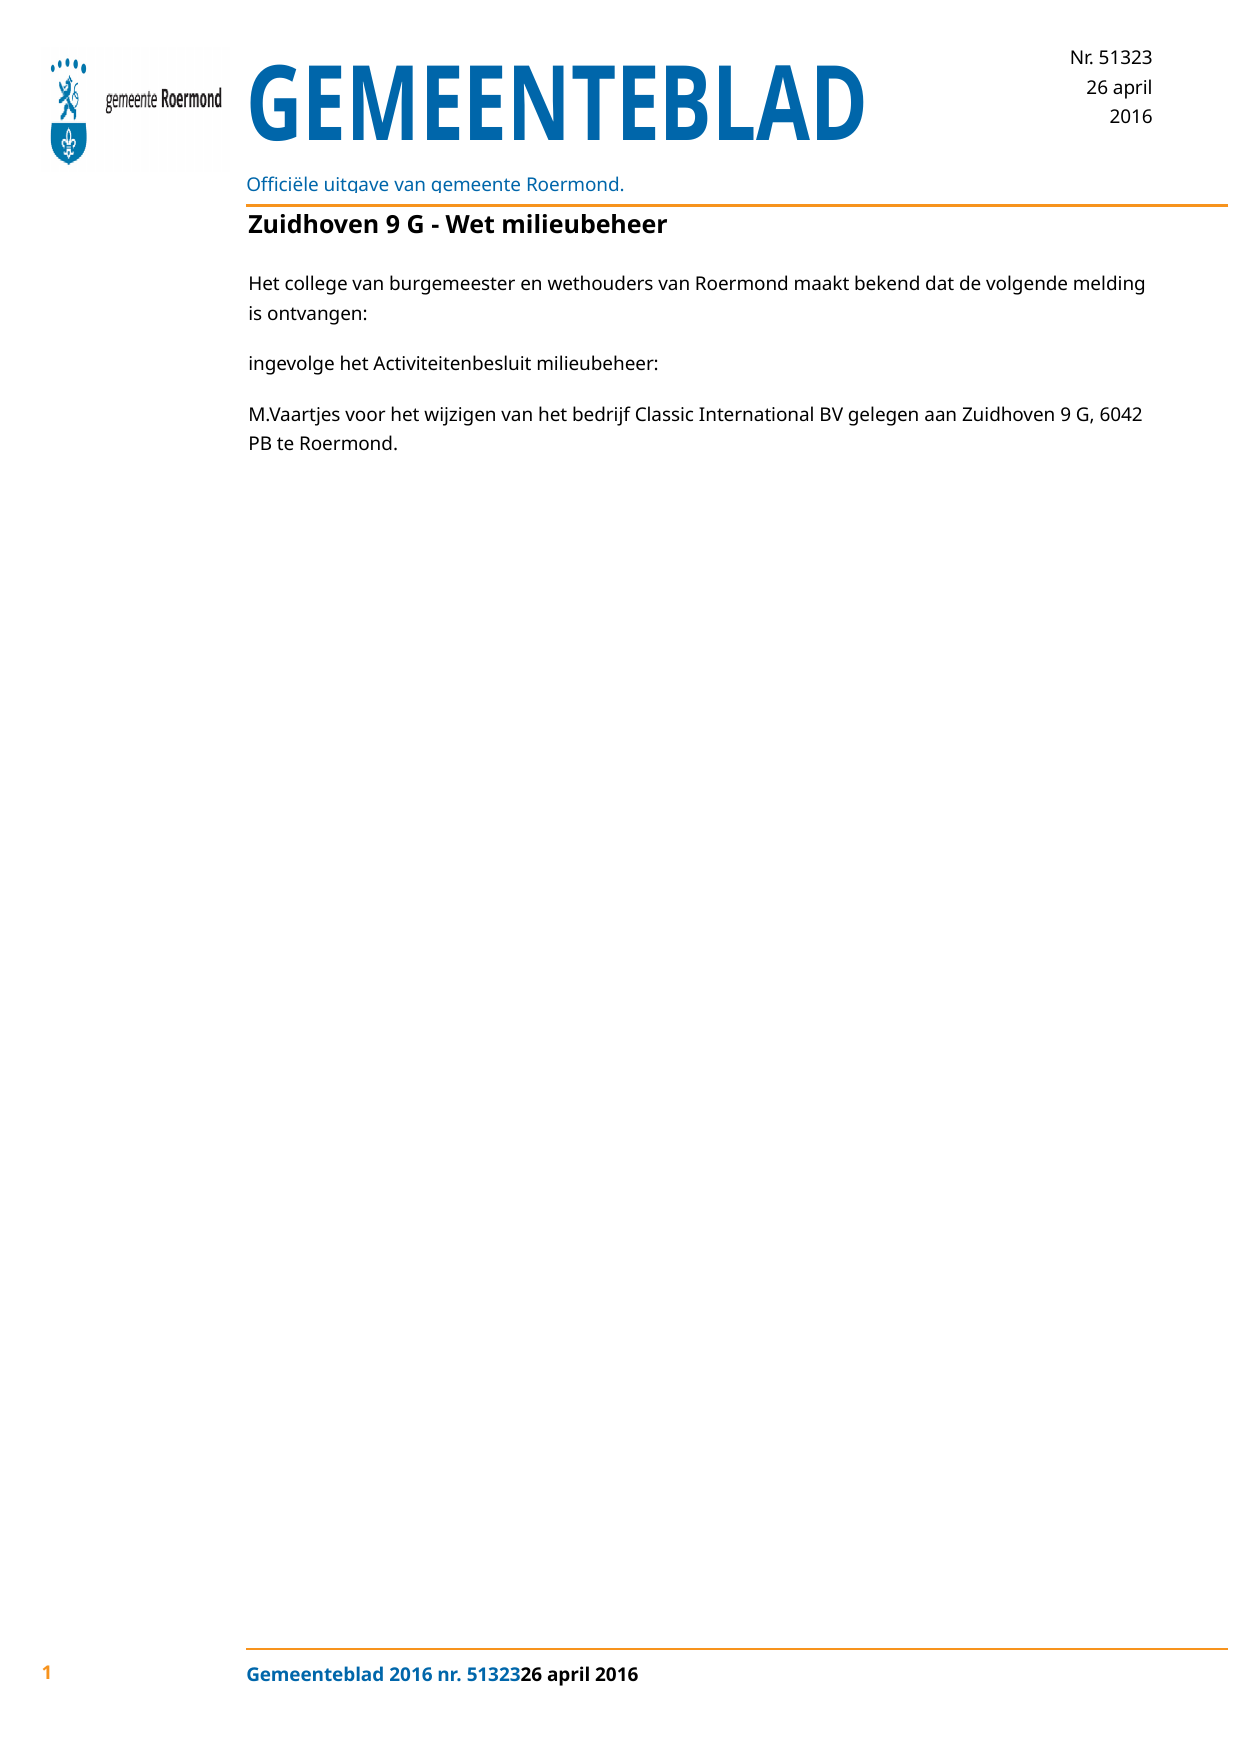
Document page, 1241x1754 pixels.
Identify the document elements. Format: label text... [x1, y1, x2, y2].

picture [41, 47, 231, 172]
text M.Vaartjes voor het wijzigen van het bedrijf Classic International BV gelegen aan Zuidhoven 9 G, 6042 PB te Roermond. [248, 401, 1152, 456]
text Zuidhoven 9 G - Wet milieubeheer [248, 207, 1152, 241]
text Het college van burgemeester en wethouders van Roermond maakt bekend dat de volgende melding is ontvangen: [248, 270, 1152, 326]
text ingevolge het Activiteitenbesluit milieubeheer: [248, 350, 1152, 376]
